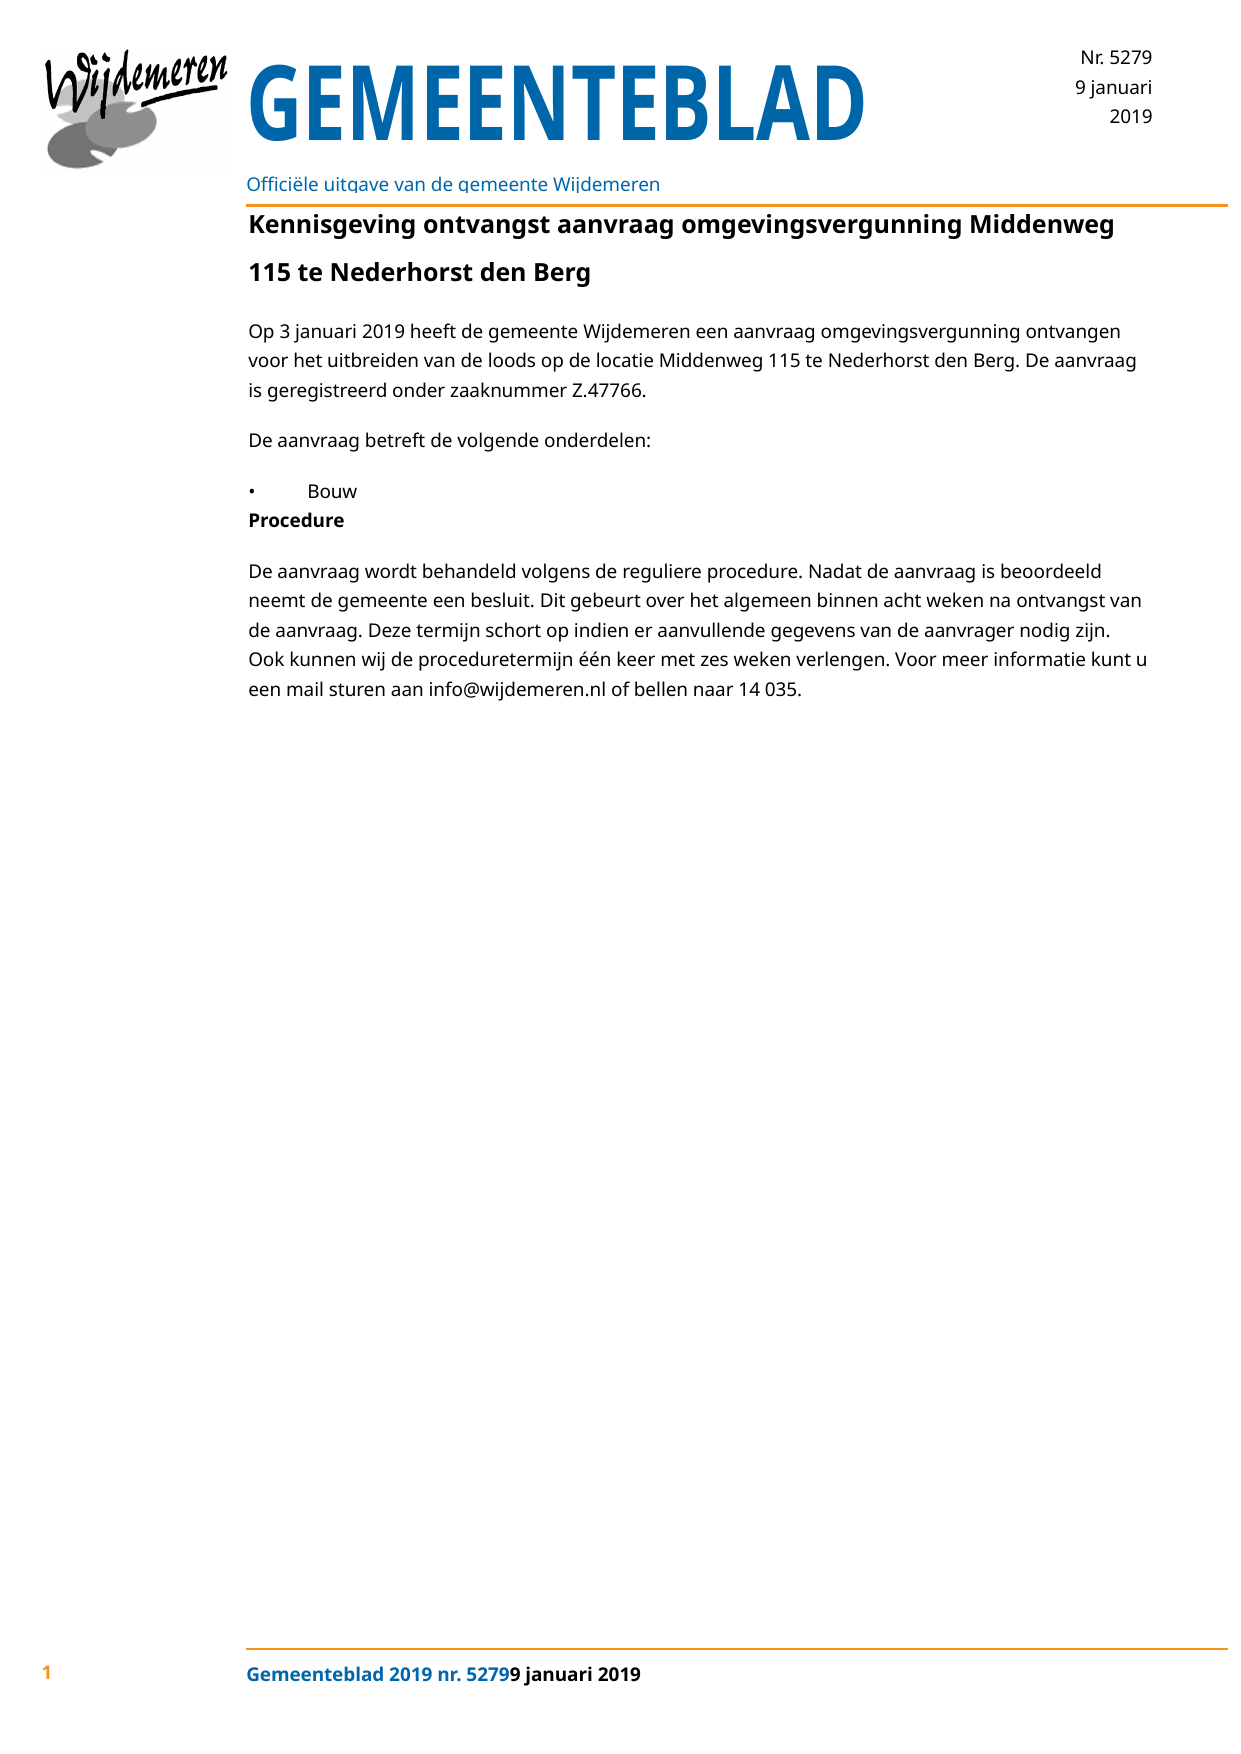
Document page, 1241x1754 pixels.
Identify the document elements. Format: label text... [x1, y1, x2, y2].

text De aanvraag betreft de volgende onderdelen: [248, 427, 1152, 453]
list Bouw [248, 478, 1152, 504]
text De aanvraag wordt behandeld volgens de reguliere procedure. Nadat de aanvraag is beoordeeld neemt de gemeente een besluit. Dit gebeurt over het algemeen binnen acht weken na ontvangst van de aanvraag. Deze termijn schort op indien er aanvullende gegevens van de aanvrager nodig zijn. Ook kunnen wij de proceduretermijn één keer met zes weken verlengen. Voor meer informatie kunt u een mail sturen aan info@wijdemeren.nl of bellen naar 14 035. [248, 558, 1152, 702]
text Kennisgeving ontvangst aanvraag omgevingsvergunning Middenweg 115 te Nederhorst den Berg [248, 207, 1152, 288]
picture [41, 47, 231, 172]
text Procedure [248, 507, 1152, 533]
text Op 3 januari 2019 heeft de gemeente Wijdemeren een aanvraag omgevingsvergunning ontvangen voor het uitbreiden van de loods op de locatie Middenweg 115 te Nederhorst den Berg. De aanvraag is geregistreerd onder zaaknummer Z.47766. [248, 318, 1152, 403]
